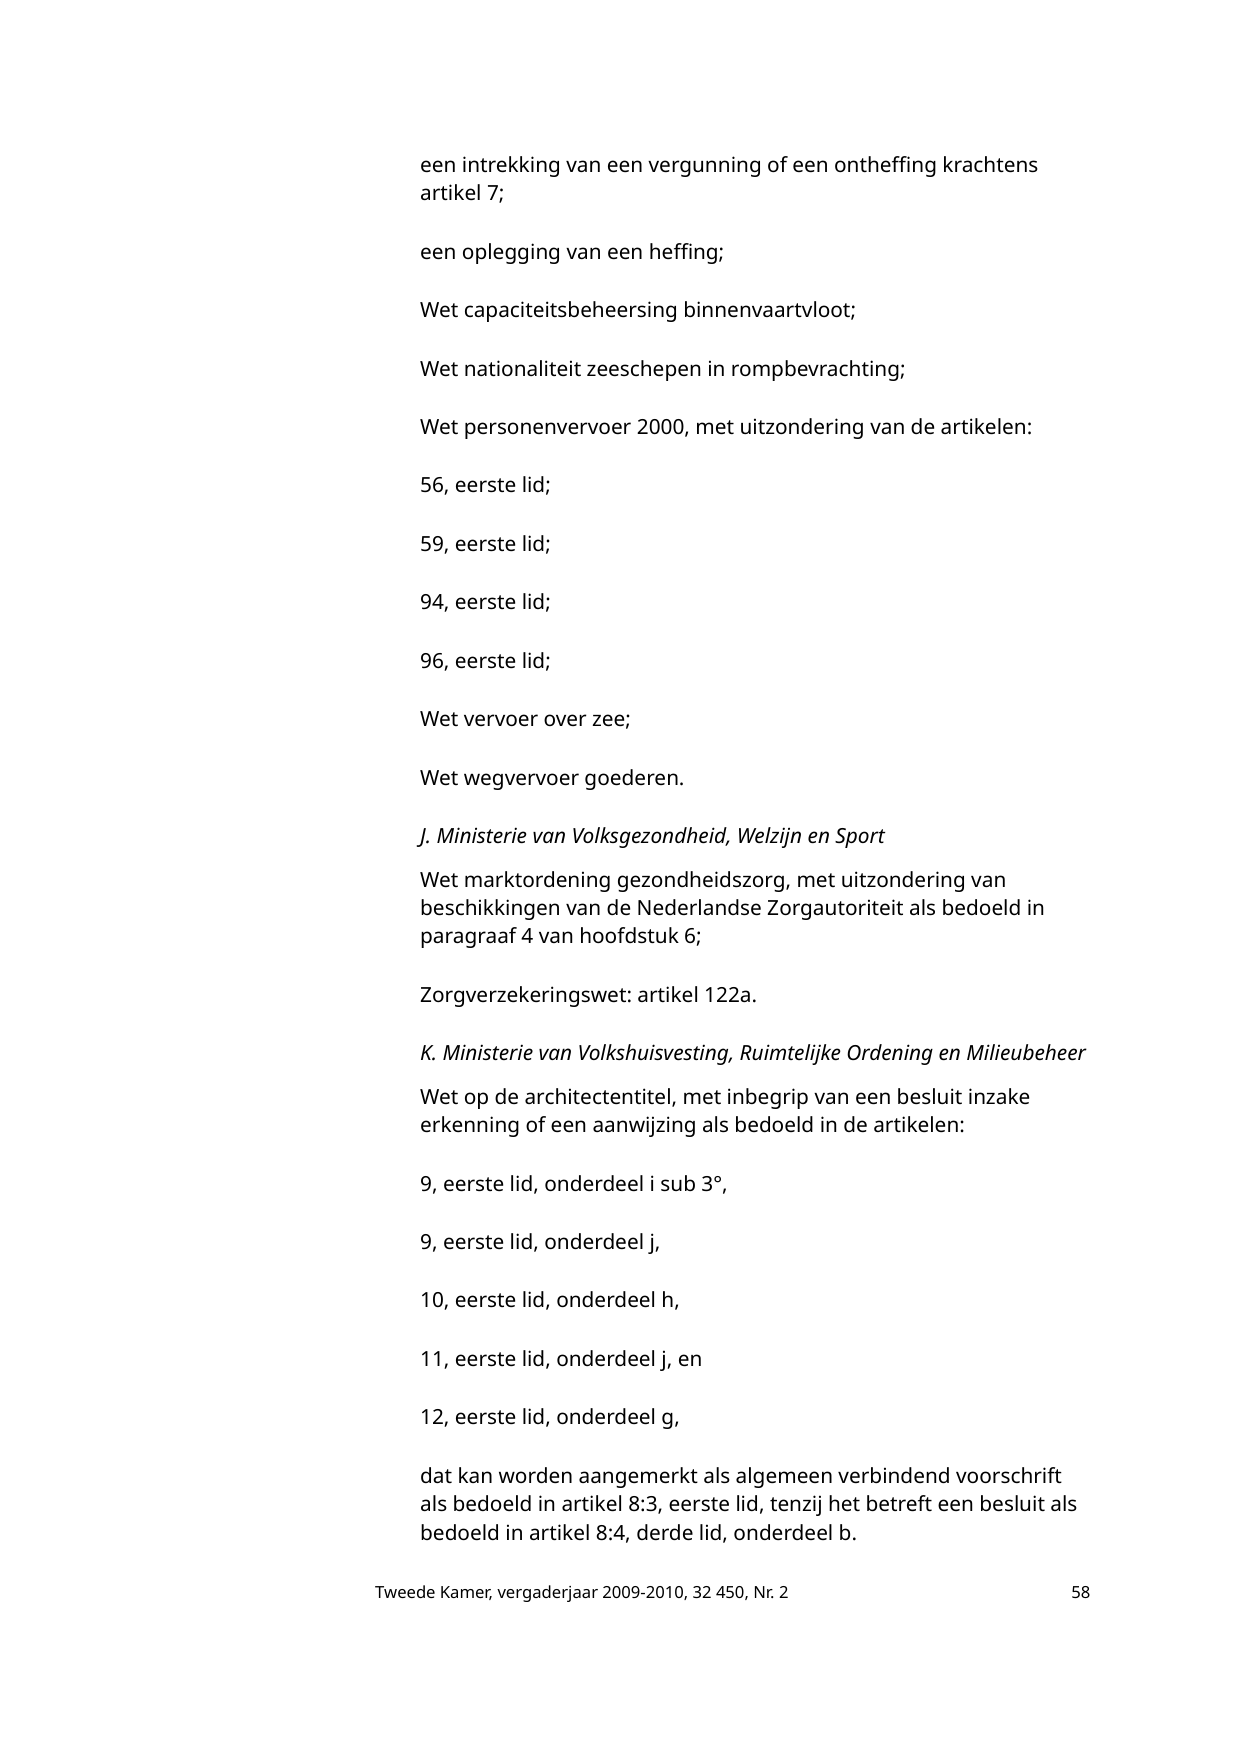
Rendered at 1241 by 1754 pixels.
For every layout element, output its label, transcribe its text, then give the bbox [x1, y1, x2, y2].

text Wet vervoer over zee; [420, 704, 1090, 733]
text Wet capaciteitsbeheersing binnenvaartvloot; [420, 295, 1090, 324]
text Zorgverzekeringswet: artikel 122a. [420, 980, 1090, 1008]
text 96, eerste lid; [420, 646, 1090, 674]
text Wet op de architectentitel, met inbegrip van een besluit inzake erkenning of een aanwijzing als bedoeld in de artikelen: [420, 1082, 1090, 1139]
text 12, eerste lid, onderdeel g, [420, 1402, 1090, 1431]
text 11, eerste lid, onderdeel j, en [420, 1344, 1090, 1372]
text een intrekking van een vergunning of een ontheffing krachtens artikel 7; [420, 150, 1090, 207]
text 56, eerste lid; [420, 471, 1090, 499]
text dat kan worden aangemerkt als algemeen verbindend voorschrift als bedoeld in artikel 8:3, eerste lid, tenzij het betreft een besluit als bedoeld in artikel 8:4, derde lid, onderdeel b. [420, 1461, 1090, 1546]
text Wet marktordening gezondheidszorg, met uitzondering van beschikkingen van de Nederlandse Zorgautoriteit als bedoeld in paragraaf 4 van hoofdstuk 6; [420, 865, 1090, 950]
text K. Ministerie van Volkshuisvesting, Ruimtelijke Ordening en Milieubeheer [420, 1038, 1090, 1067]
text Wet personenvervoer 2000, met uitzondering van de artikelen: [420, 412, 1090, 441]
text een oplegging van een heffing; [420, 237, 1090, 265]
text J. Ministerie van Volksgezondheid, Welzijn en Sport [420, 821, 1090, 850]
text 9, eerste lid, onderdeel j, [420, 1227, 1090, 1256]
text 94, eerste lid; [420, 587, 1090, 616]
text 59, eerste lid; [420, 529, 1090, 557]
text Wet wegvervoer goederen. [420, 763, 1090, 791]
text 10, eerste lid, onderdeel h, [420, 1286, 1090, 1314]
text 9, eerste lid, onderdeel i sub 3°, [420, 1169, 1090, 1197]
text Wet nationaliteit zeeschepen in rompbevrachting; [420, 354, 1090, 382]
